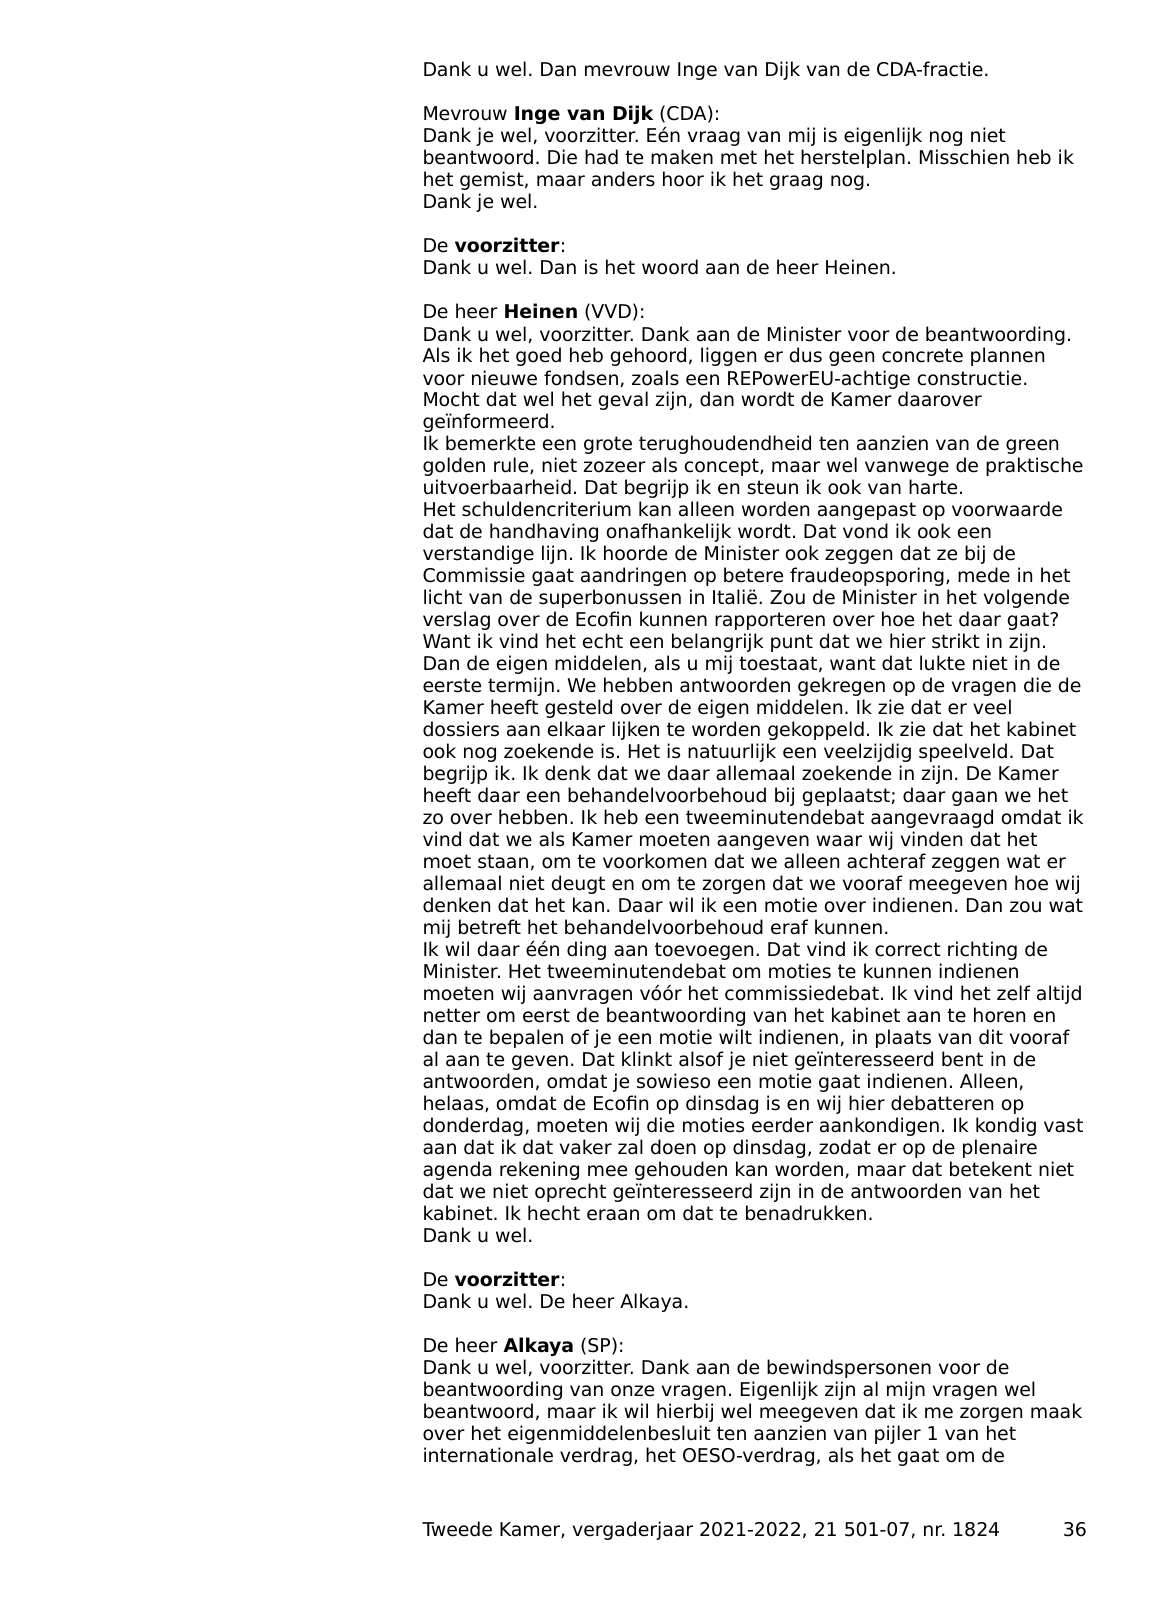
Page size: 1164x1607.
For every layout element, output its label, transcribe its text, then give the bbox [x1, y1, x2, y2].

text Dank u wel. Dan mevrouw Inge van Dijk van de CDA-fractie. [422, 59, 1087, 81]
text De heer Heinen (VVD): [422, 301, 1087, 323]
text Dan de eigen middelen, als u mij toestaat, want dat lukte niet in de eerste termijn. We hebben antwoorden gekregen op de vragen die de Kamer heeft gesteld over de eigen middelen. Ik zie dat er veel dossiers aan elkaar lijken te worden gekoppeld. Ik zie dat het kabinet ook nog zoekende is. Het is natuurlijk een veelzijdig speelveld. Dat begrijp ik. Ik denk dat we daar allemaal zoekende in zijn. De Kamer heeft daar een behandelvoorbehoud bij geplaatst; daar gaan we het zo over hebben. Ik heb een tweeminutendebat aangevraagd omdat ik vind dat we als Kamer moeten aangeven waar wij vinden dat het moet staan, om te voorkomen dat we alleen achteraf zeggen wat er allemaal niet deugt en om te zorgen dat we vooraf meegeven hoe wij denken dat het kan. Daar wil ik een motie over indienen. Dan zou wat mij betreft het behandelvoorbehoud eraf kunnen. [422, 653, 1087, 939]
text Dank u wel. Dan is het woord aan de heer Heinen. [422, 257, 1087, 279]
text Dank u wel, voorzitter. Dank aan de bewindspersonen voor de beantwoording van onze vragen. Eigenlijk zijn al mijn vragen wel beantwoord, maar ik wil hierbij wel meegeven dat ik me zorgen maak over het eigenmiddelenbesluit ten aanzien van pijler 1 van het internationale verdrag, het OESO-verdrag, als het gaat om de [422, 1357, 1087, 1467]
text De voorzitter: [422, 235, 1087, 257]
text Dank je wel. [422, 191, 1087, 213]
text Dank u wel. [422, 1224, 1087, 1247]
text Dank u wel, voorzitter. Dank aan de Minister voor de beantwoording. Als ik het goed heb gehoord, liggen er dus geen concrete plannen voor nieuwe fondsen, zoals een REPowerEU-achtige constructie. Mocht dat wel het geval zijn, dan wordt de Kamer daarover geïnformeerd. [422, 323, 1087, 433]
text Ik bemerkte een grote terughoudendheid ten aanzien van de green golden rule, niet zozeer als concept, maar wel vanwege de praktische uitvoerbaarheid. Dat begrijp ik en steun ik ook van harte. [422, 433, 1087, 499]
text Ik wil daar één ding aan toevoegen. Dat vind ik correct richting de Minister. Het tweeminutendebat om moties te kunnen indienen moeten wij aanvragen vóór het commissiedebat. Ik vind het zelf altijd netter om eerst de beantwoording van het kabinet aan te horen en dan te bepalen of je een motie wilt indienen, in plaats van dit vooraf al aan te geven. Dat klinkt alsof je niet geïnteresseerd bent in de antwoorden, omdat je sowieso een motie gaat indienen. Alleen, helaas, omdat de Ecofin op dinsdag is en wij hier debatteren op donderdag, moeten wij die moties eerder aankondigen. Ik kondig vast aan dat ik dat vaker zal doen op dinsdag, zodat er op de plenaire agenda rekening mee gehouden kan worden, maar dat betekent niet dat we niet oprecht geïnteresseerd zijn in de antwoorden van het kabinet. Ik hecht eraan om dat te benadrukken. [422, 939, 1087, 1224]
text De voorzitter: [422, 1269, 1087, 1291]
text De heer Alkaya (SP): [422, 1335, 1087, 1357]
text Dank je wel, voorzitter. Eén vraag van mij is eigenlijk nog niet beantwoord. Die had te maken met het herstelplan. Misschien heb ik het gemist, maar anders hoor ik het graag nog. [422, 125, 1087, 191]
text Het schuldencriterium kan alleen worden aangepast op voorwaarde dat de handhaving onafhankelijk wordt. Dat vond ik ook een verstandige lijn. Ik hoorde de Minister ook zeggen dat ze bij de Commissie gaat aandringen op betere fraudeopsporing, mede in het licht van de superbonussen in Italië. Zou de Minister in het volgende verslag over de Ecofin kunnen rapporteren over hoe het daar gaat? Want ik vind het echt een belangrijk punt dat we hier strikt in zijn. [422, 499, 1087, 653]
text Dank u wel. De heer Alkaya. [422, 1291, 1087, 1313]
text Mevrouw Inge van Dijk (CDA): [422, 103, 1087, 125]
